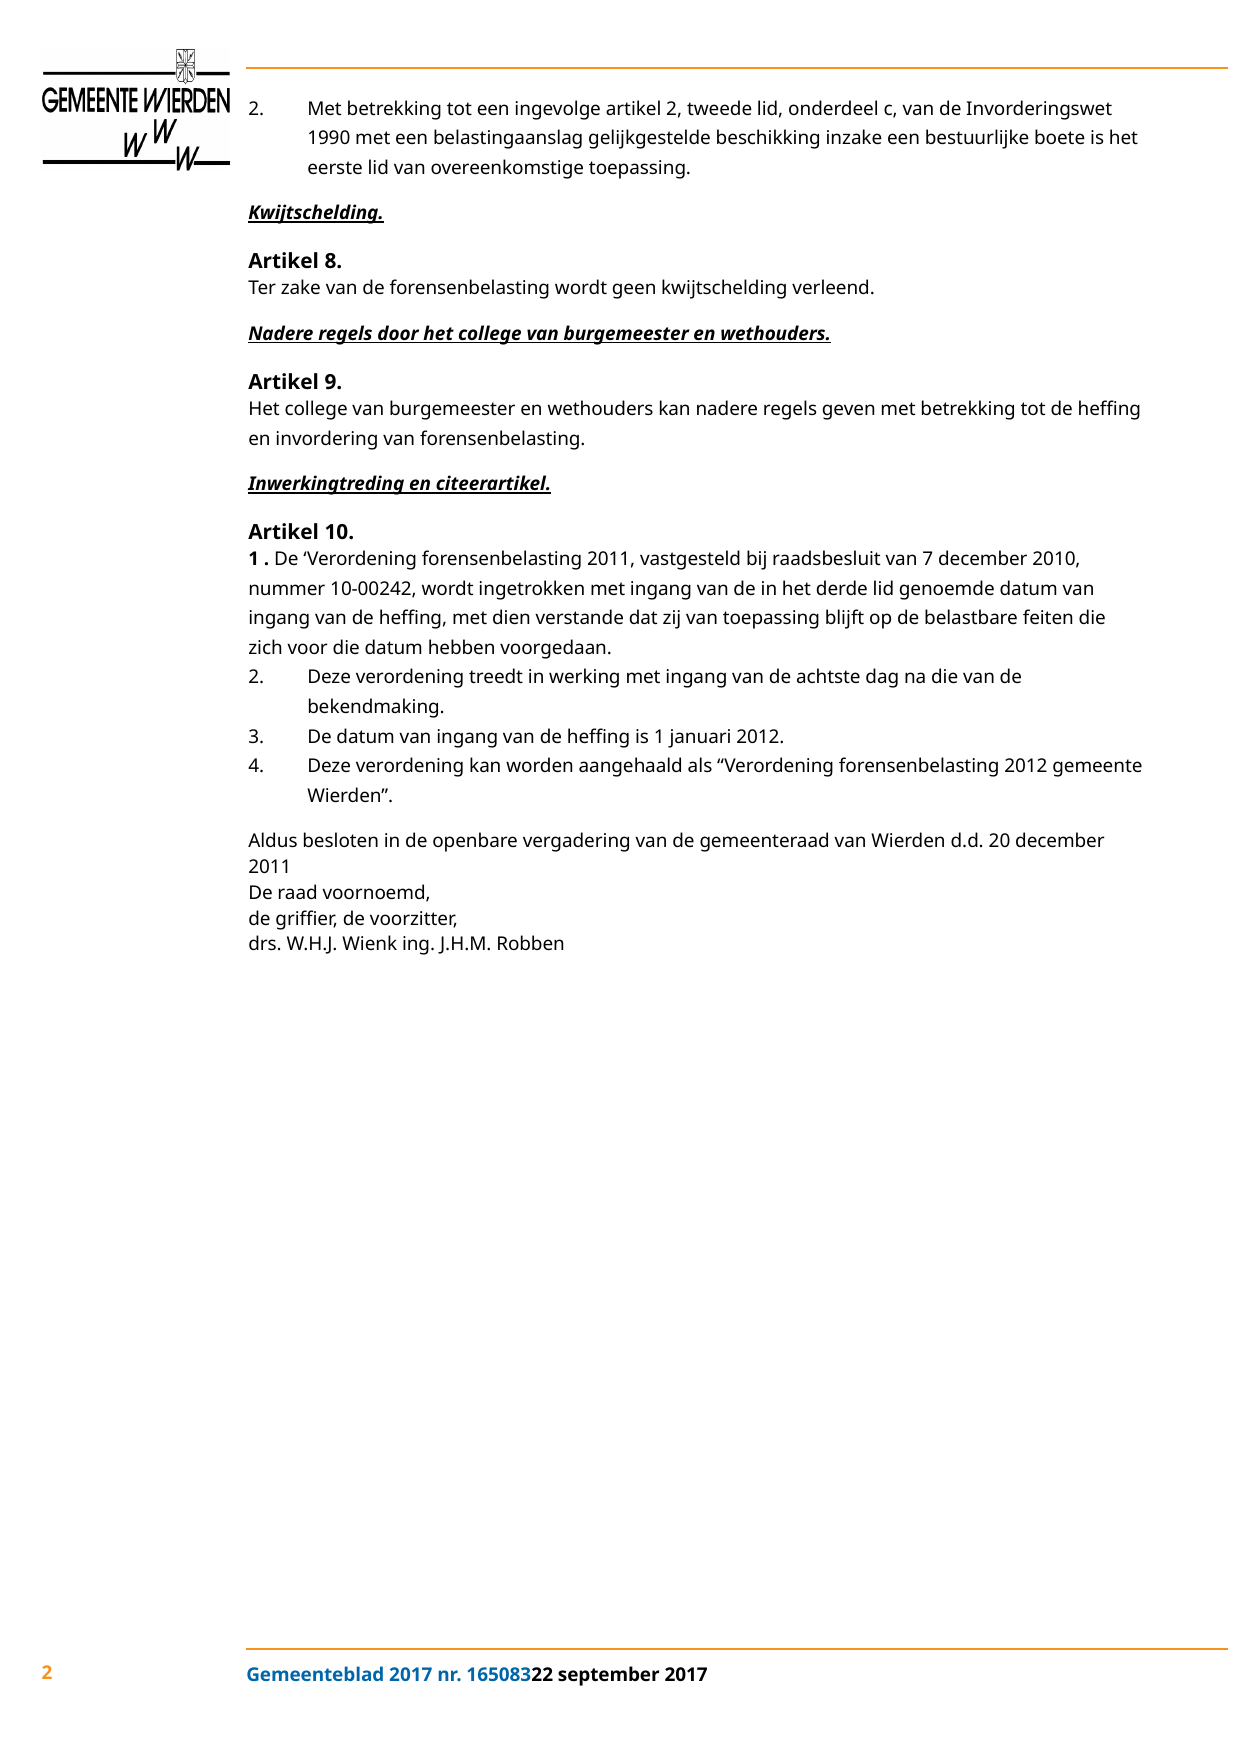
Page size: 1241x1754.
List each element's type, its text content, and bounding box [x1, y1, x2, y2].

text drs. W.H.J. Wienk ing. J.H.M. Robben [248, 931, 1152, 956]
text Aldus besloten in de openbare vergadering van de gemeenteraad van Wierden d.d. 20 december 2011 [248, 828, 1152, 879]
text 1 . De ‘Verordening forensenbelasting 2011, vastgesteld bij raadsbesluit van 7 december 2010, [248, 545, 1152, 571]
list Met betrekking tot een ingevolge artikel 2, tweede lid, onderdeel c, van de Invorderingswet 1990 met een belastingaanslag gelijkgestelde beschikking inzake een bestuurlijke boete is het eerste lid van overeenkomstige toepassing. [248, 95, 1152, 180]
list Deze verordening kan worden aangehaald als “Verordening forensenbelasting 2012 gemeente [248, 752, 1152, 778]
text De raad voornoemd, [248, 879, 1152, 905]
list Deze verordening treedt in werking met ingang van de achtste dag na die van de bekendmaking. [248, 664, 1152, 719]
list De datum van ingang van de heffing is 1 januari 2012. [248, 723, 1152, 749]
text zich voor die datum hebben voorgedaan. [248, 634, 1152, 660]
text Artikel 9. [248, 367, 1152, 395]
text Artikel 10. [248, 517, 1152, 545]
text Ter zake van de forensenbelasting wordt geen kwijtschelding verleend. [248, 274, 1152, 300]
picture [41, 47, 231, 172]
text ingang van de heffing, met dien verstande dat zij van toepassing blijft op de belastbare feiten die [248, 604, 1152, 630]
text Inwerkingtreding en citeerartikel. [248, 470, 1152, 496]
text Artikel 8. [248, 246, 1152, 274]
text nummer 10-00242, wordt ingetrokken met ingang van de in het derde lid genoemde datum van [248, 575, 1152, 601]
text Kwijtschelding. [248, 199, 1152, 225]
text de griffier, de voorzitter, [248, 905, 1152, 931]
list Wierden”. [248, 782, 1152, 808]
text Het college van burgemeester en wethouders kan nadere regels geven met betrekking tot de heffing en invordering van forensenbelasting. [248, 395, 1152, 451]
text Nadere regels door het college van burgemeester en wethouders. [248, 320, 1152, 346]
